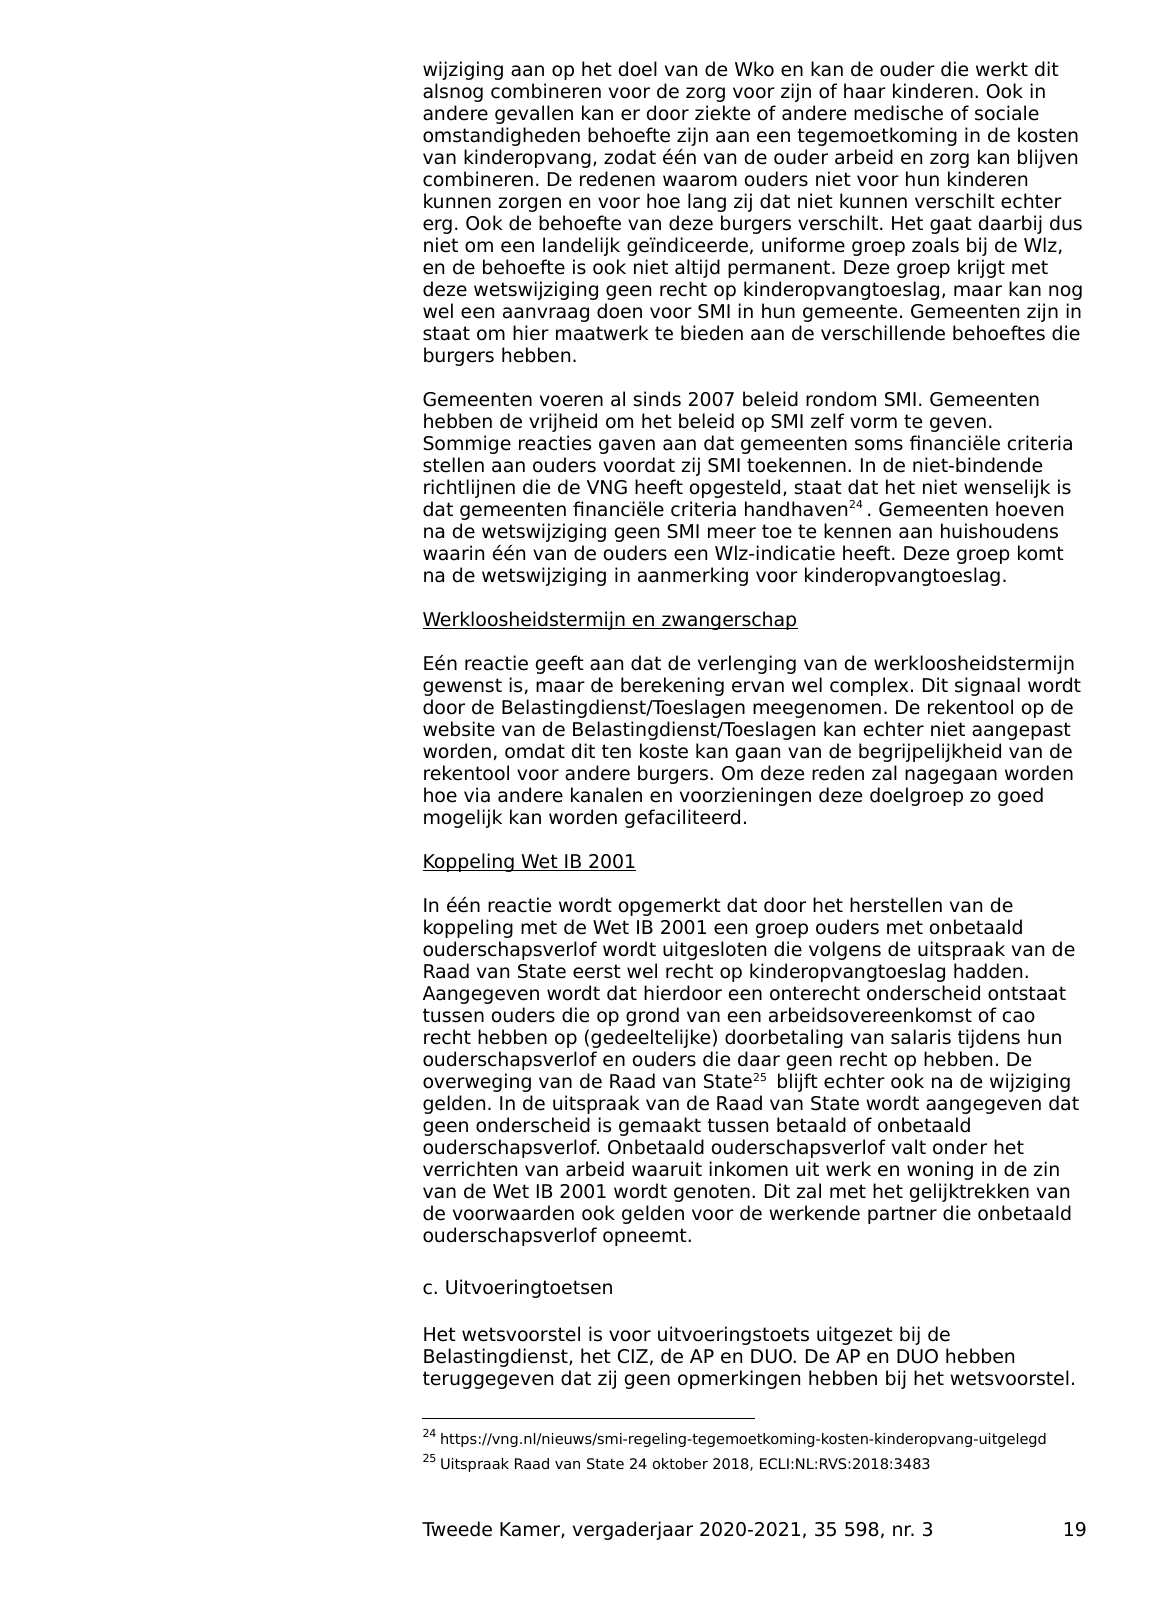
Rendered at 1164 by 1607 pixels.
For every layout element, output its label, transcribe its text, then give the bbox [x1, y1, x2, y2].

text wijziging aan op het doel van de Wko en kan de ouder die werkt dit alsnog combineren voor de zorg voor zijn of haar kinderen. Ook in andere gevallen kan er door ziekte of andere medische of sociale omstandigheden behoefte zijn aan een tegemoetkoming in de kosten van kinderopvang, zodat één van de ouder arbeid en zorg kan blijven combineren. De redenen waarom ouders niet voor hun kinderen kunnen zorgen en voor hoe lang zij dat niet kunnen verschilt echter erg. Ook de behoefte van deze burgers verschilt. Het gaat daarbij dus niet om een landelijk geïndiceerde, uniforme groep zoals bij de Wlz, en de behoefte is ook niet altijd permanent. Deze groep krijgt met deze wetswijziging geen recht op kinderopvangtoeslag, maar kan nog wel een aanvraag doen voor SMI in hun gemeente. Gemeenten zijn in staat om hier maatwerk te bieden aan de verschillende behoeftes die burgers hebben. [422, 59, 1087, 367]
text https://vng.nl/nieuws/smi-regeling-tegemoetkoming-kosten-kinderopvang-uitgelegd [422, 1427, 1087, 1449]
text Eén reactie geeft aan dat de verlenging van de werkloosheidstermijn gewenst is, maar de berekening ervan wel complex. Dit signaal wordt door de Belastingdienst/Toeslagen meegenomen. De rekentool op de website van de Belastingdienst/Toeslagen kan echter niet aangepast worden, omdat dit ten koste kan gaan van de begrijpelijkheid van de rekentool voor andere burgers. Om deze reden zal nagegaan worden hoe via andere kanalen en voorzieningen deze doelgroep zo goed mogelijk kan worden gefaciliteerd. [422, 653, 1087, 829]
subtitle Koppeling Wet IB 2001 [422, 851, 1087, 873]
text Uitspraak Raad van State 24 oktober 2018, ECLI:NL:RVS:2018:3483 [422, 1452, 1087, 1474]
subtitle Werkloosheidstermijn en zwangerschap [422, 609, 1087, 631]
text Gemeenten voeren al sinds 2007 beleid rondom SMI. Gemeenten hebben de vrijheid om het beleid op SMI zelf vorm te geven. Sommige reacties gaven aan dat gemeenten soms financiële criteria stellen aan ouders voordat zij SMI toekennen. In de niet-bindende richtlijnen die de VNG heeft opgesteld, staat dat het niet wenselijk is dat gemeenten financiële criteria handhaven. Gemeenten hoeven na de wetswijziging geen SMI meer toe te kennen aan huishoudens waarin één van de ouders een Wlz-indicatie heeft. Deze groep komt na de wetswijziging in aanmerking voor kinderopvangtoeslag. [422, 389, 1087, 587]
text Het wetsvoorstel is voor uitvoeringstoets uitgezet bij de Belastingdienst, het CIZ, de AP en DUO. De AP en DUO hebben teruggegeven dat zij geen opmerkingen hebben bij het wetsvoorstel. [422, 1324, 1087, 1390]
subtitle c. Uitvoeringtoetsen [422, 1277, 1087, 1299]
text In één reactie wordt opgemerkt dat door het herstellen van de koppeling met de Wet IB 2001 een groep ouders met onbetaald ouderschapsverlof wordt uitgesloten die volgens de uitspraak van de Raad van State eerst wel recht op kinderopvangtoeslag hadden. Aangegeven wordt dat hierdoor een onterecht onderscheid ontstaat tussen ouders die op grond van een arbeidsovereenkomst of cao recht hebben op (gedeeltelijke) doorbetaling van salaris tijdens hun ouderschapsverlof en ouders die daar geen recht op hebben. De overweging van de Raad van State blijft echter ook na de wijziging gelden. In de uitspraak van de Raad van State wordt aangegeven dat geen onderscheid is gemaakt tussen betaald of onbetaald ouderschapsverlof. Onbetaald ouderschapsverlof valt onder het verrichten van arbeid waaruit inkomen uit werk en woning in de zin van de Wet IB 2001 wordt genoten. Dit zal met het gelijktrekken van de voorwaarden ook gelden voor de werkende partner die onbetaald ouderschapsverlof opneemt. [422, 895, 1087, 1247]
